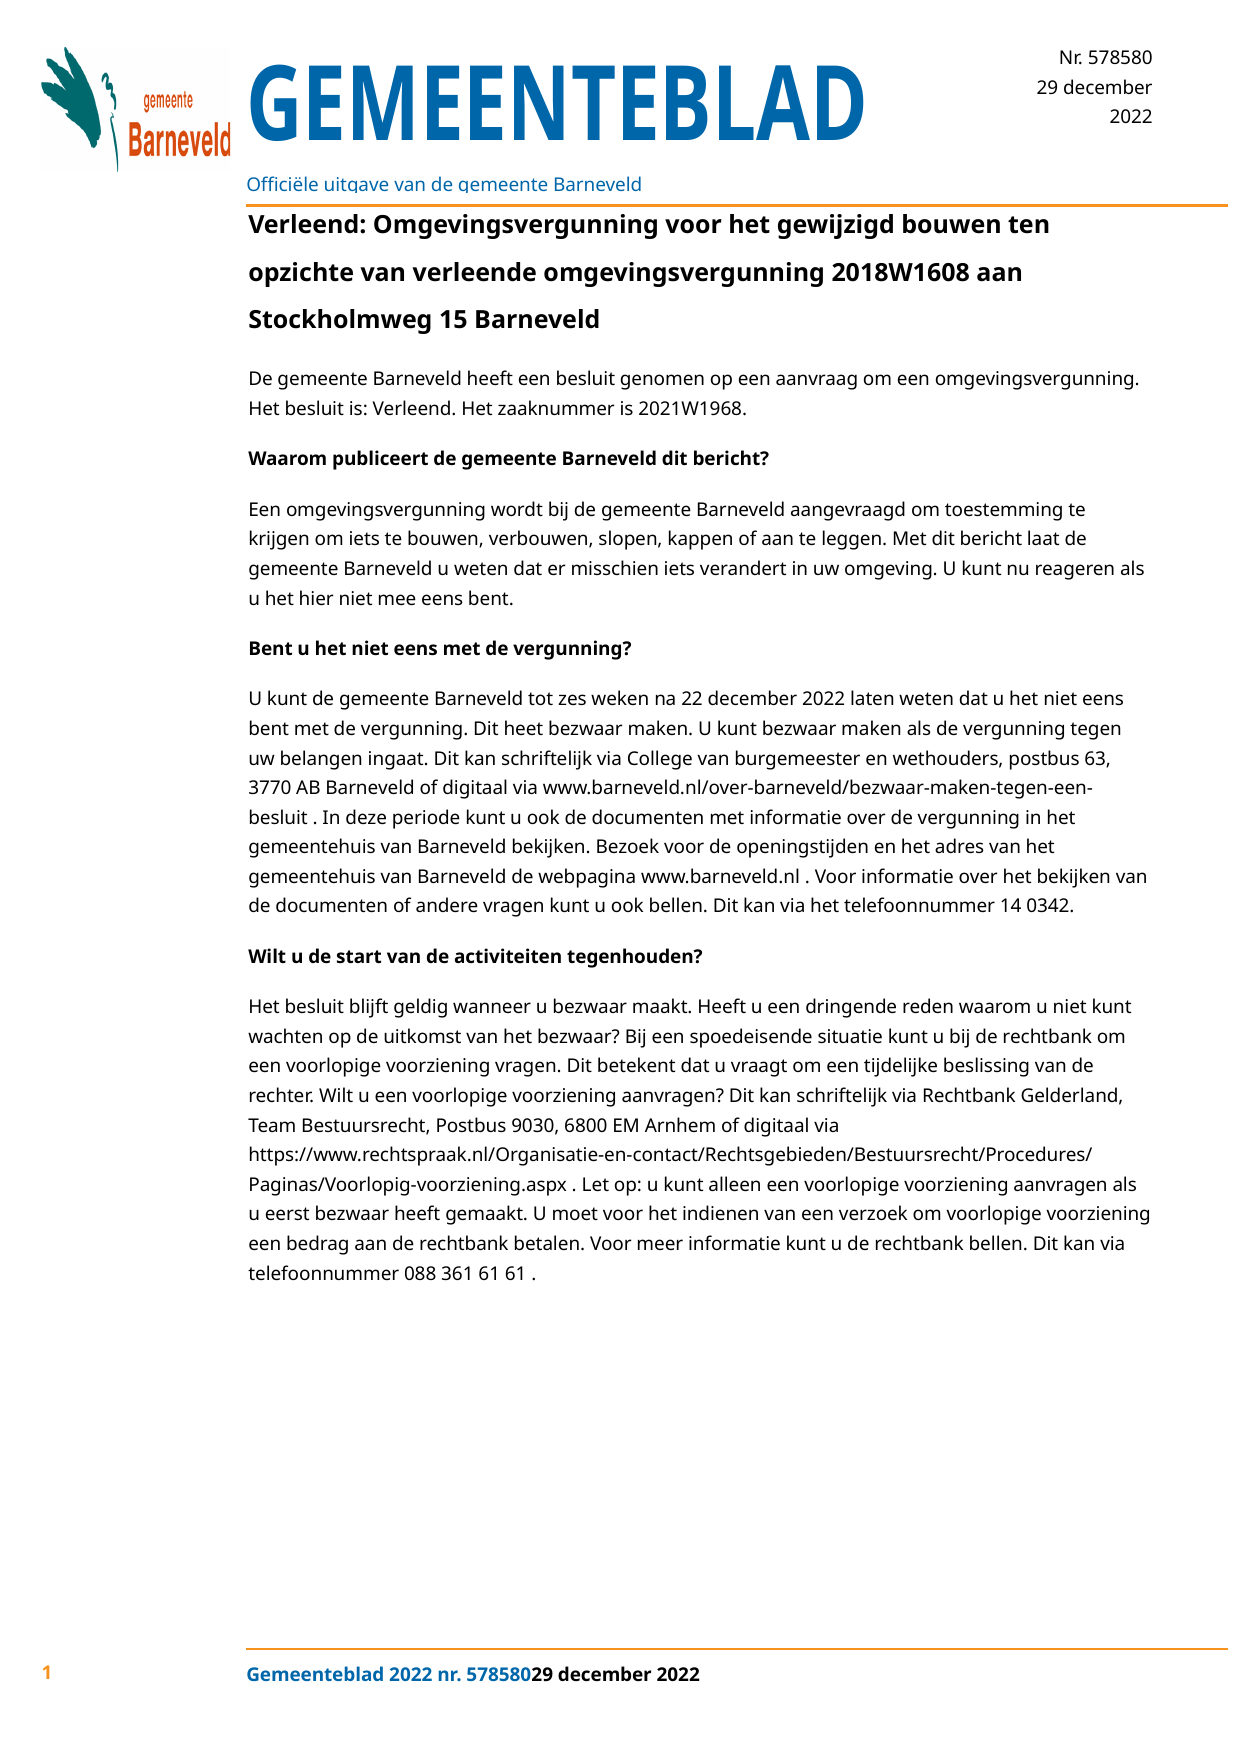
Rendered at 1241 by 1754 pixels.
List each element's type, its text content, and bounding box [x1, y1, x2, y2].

text U kunt de gemeente Barneveld tot zes weken na 22 december 2022 laten weten dat u het niet eens bent met de vergunning. Dit heet bezwaar maken. U kunt bezwaar maken als de vergunning tegen uw belangen ingaat. Dit kan schriftelijk via College van burgemeester en wethouders, postbus 63, 3770 AB Barneveld of digitaal via www.barneveld.nl/over-barneveld/bezwaar-maken-tegen-een-besluit . In deze periode kunt u ook de documenten met informatie over de vergunning in het gemeentehuis van Barneveld bekijken. Bezoek voor de openingstijden en het adres van het gemeentehuis van Barneveld de webpagina www.barneveld.nl . Voor informatie over het bekijken van de documenten of andere vragen kunt u ook bellen. Dit kan via het telefoonnummer 14 0342. [248, 686, 1152, 918]
text Verleend: Omgevingsvergunning voor het gewijzigd bouwen ten opzichte van verleende omgevingsvergunning 2018W1608 aan Stockholmweg 15 Barneveld [248, 207, 1152, 336]
text Bent u het niet eens met de vergunning? [248, 635, 1152, 661]
text Het besluit blijft geldig wanneer u bezwaar maakt. Heeft u een dringende reden waarom u niet kunt wachten op de uitkomst van het bezwaar? Bij een spoedeisende situatie kunt u bij de rechtbank om een voorlopige voorziening vragen. Dit betekent dat u vraagt om een tijdelijke beslissing van de rechter. Wilt u een voorlopige voorziening aanvragen? Dit kan schriftelijk via Rechtbank Gelderland, Team Bestuursrecht, Postbus 9030, 6800 EM Arnhem of digitaal via https://www.rechtspraak.nl/Organisatie-en-contact/Rechtsgebieden/Bestuursrecht/Procedures/Paginas/Voorlopig-voorziening.aspx . Let op: u kunt alleen een voorlopige voorziening aanvragen als u eerst bezwaar heeft gemaakt. U moet voor het indienen van een verzoek om voorlopige voorziening een bedrag aan de rechtbank betalen. Voor meer informatie kunt u de rechtbank bellen. Dit kan via telefoonnummer 088 361 61 61 . [248, 993, 1152, 1285]
text Waarom publiceert de gemeente Barneveld dit bericht? [248, 446, 1152, 471]
text Wilt u de start van de activiteiten tegenhouden? [248, 943, 1152, 969]
text De gemeente Barneveld heeft een besluit genomen op een aanvraag om een omgevingsvergunning. Het besluit is: Verleend. Het zaaknummer is 2021W1968. [248, 366, 1152, 421]
picture [41, 47, 231, 172]
text Een omgevingsvergunning wordt bij de gemeente Barneveld aangevraagd om toestemming te krijgen om iets te bouwen, verbouwen, slopen, kappen of aan te leggen. Met dit bericht laat de gemeente Barneveld u weten dat er misschien iets verandert in uw omgeving. U kunt nu reageren als u het hier niet mee eens bent. [248, 496, 1152, 610]
